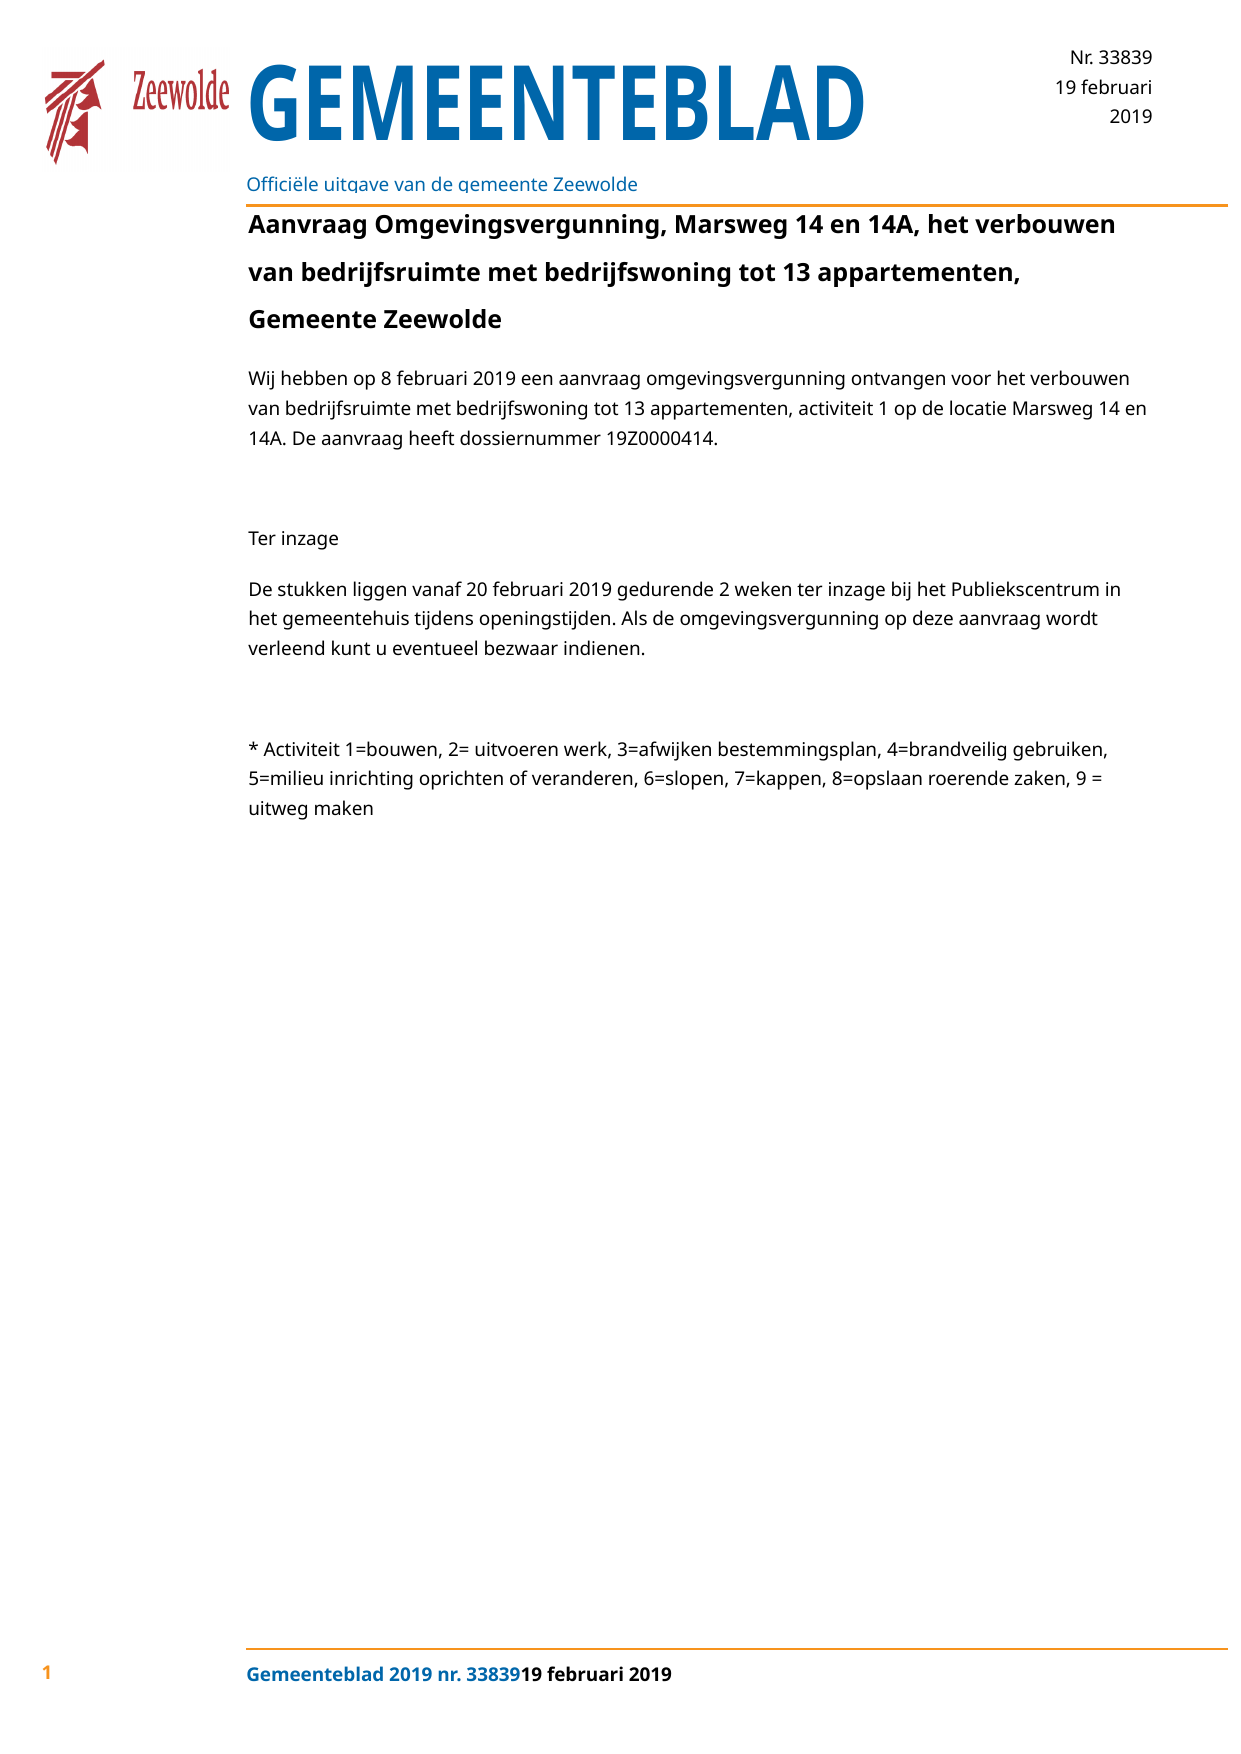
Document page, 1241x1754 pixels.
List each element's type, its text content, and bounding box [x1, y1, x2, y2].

text Wij hebben op 8 februari 2019 een aanvraag omgevingsvergunning ontvangen voor het verbouwen van bedrijfsruimte met bedrijfswoning tot 13 appartementen, activiteit 1 op de locatie Marsweg 14 en 14A. De aanvraag heeft dossiernummer 19Z0000414. [248, 366, 1152, 450]
text Ter inzage [248, 526, 1152, 551]
text Aanvraag Omgevingsvergunning, Marsweg 14 en 14A, het verbouwen van bedrijfsruimte met bedrijfswoning tot 13 appartementen, Gemeente Zeewolde [248, 207, 1152, 336]
text * Activiteit 1=bouwen, 2= uitvoeren werk, 3=afwijken bestemmingsplan, 4=brandveilig gebruiken, 5=milieu inrichting oprichten of veranderen, 6=slopen, 7=kappen, 8=opslaan roerende zaken, 9 = uitweg maken [248, 736, 1152, 821]
text De stukken liggen vanaf 20 februari 2019 gedurende 2 weken ter inzage bij het Publiekscentrum in het gemeentehuis tijdens openingstijden. Als de omgevingsvergunning op deze aanvraag wordt verleend kunt u eventueel bezwaar indienen. [248, 576, 1152, 661]
picture [41, 47, 231, 172]
